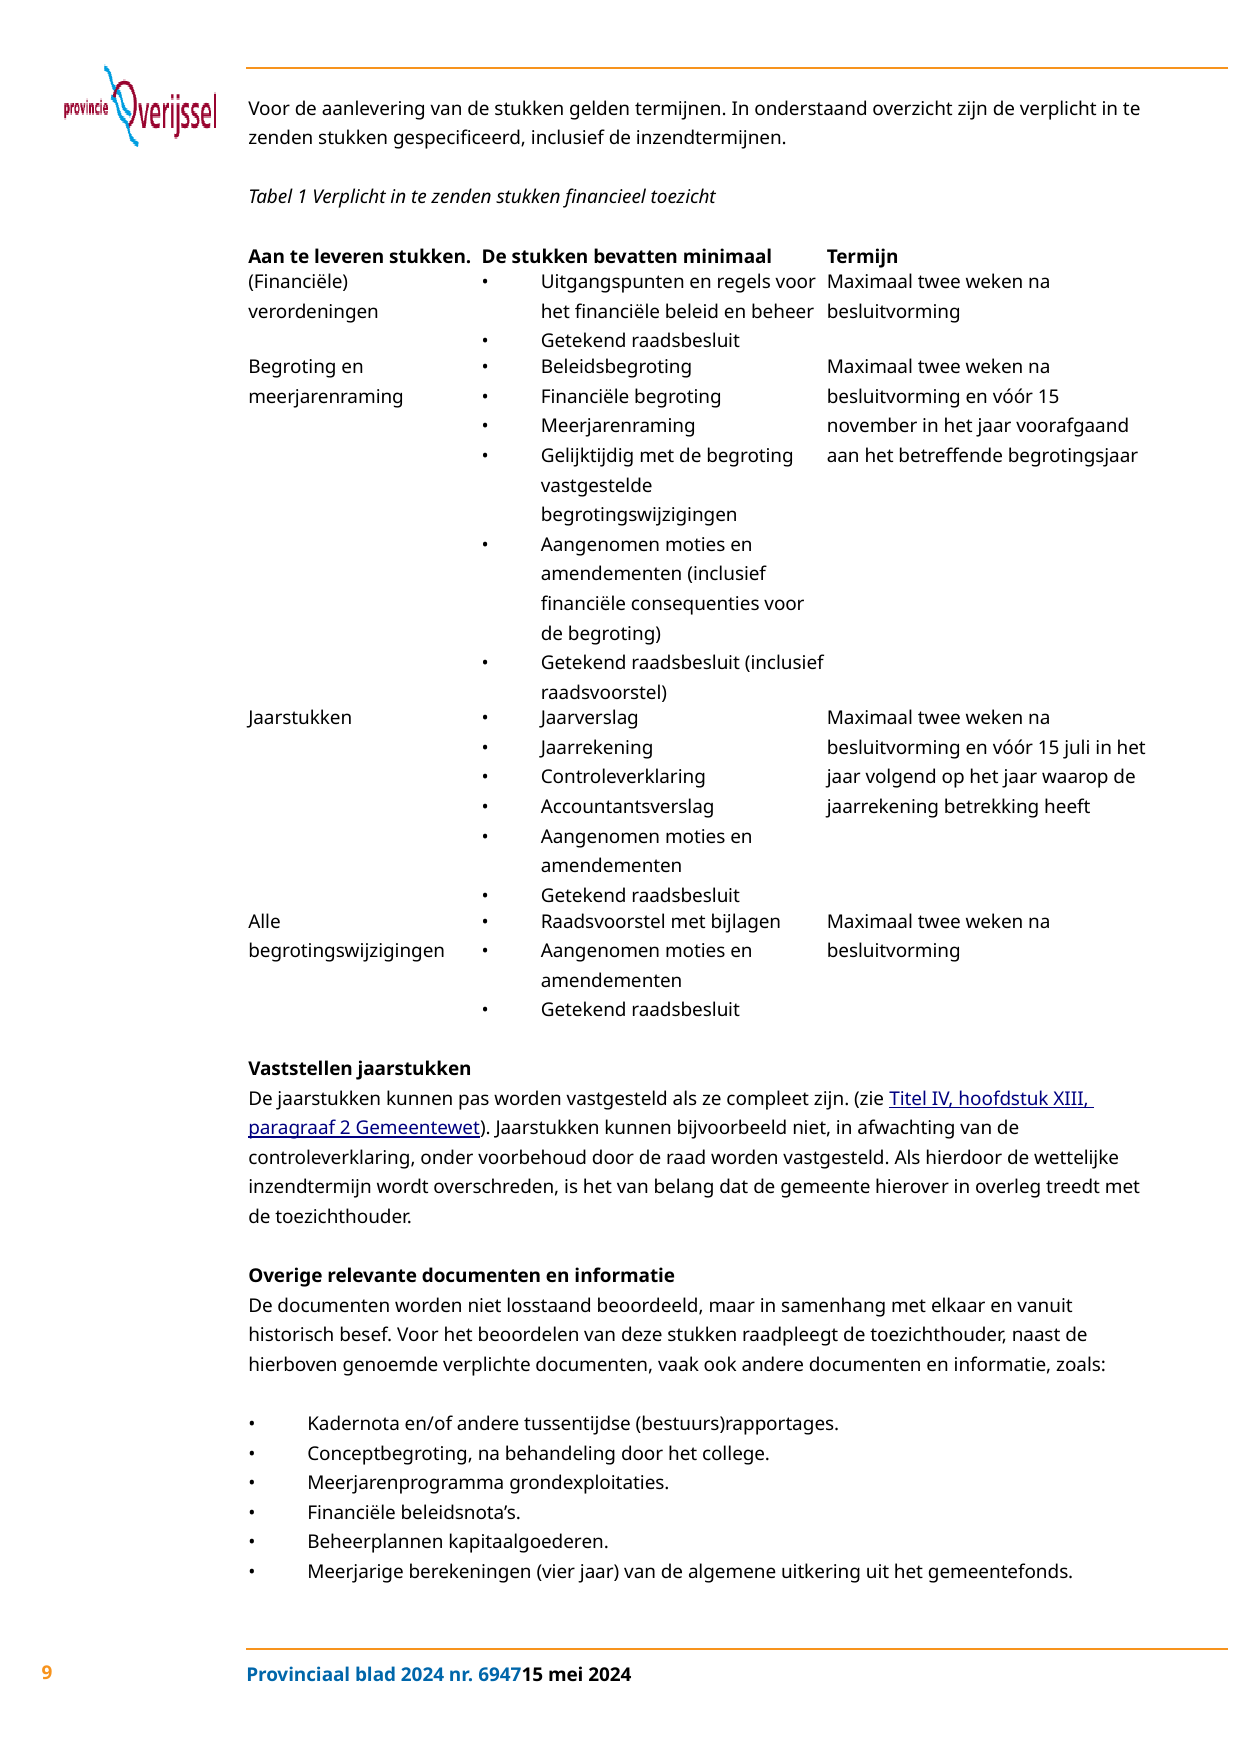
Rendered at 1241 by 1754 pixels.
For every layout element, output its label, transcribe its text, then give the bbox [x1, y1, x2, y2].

list Meerjarige berekeningen (vier jaar) van de algemene uitkering uit het gemeentefonds. [248, 1558, 1152, 1584]
text Overige relevante documenten en informatie [248, 1262, 1152, 1288]
list Kadernota en/of andere tussentijdse (bestuurs)rapportages. [248, 1410, 1152, 1436]
table_cell (Financiële) verordeningen [248, 269, 481, 353]
table_cell Maximaal twee weken na besluitvorming en vóór 15 juli in het jaar volgend op het jaar waarop de jaarrekening betrekking heeft [827, 705, 1152, 908]
text Vaststellen jaarstukken [248, 1055, 1152, 1081]
table_header Termijn [827, 243, 1152, 268]
table_header Aan te leveren stukken. [248, 243, 481, 268]
list Meerjarenprogramma grondexploitaties. [248, 1469, 1152, 1495]
table_cell Beleidsbegroting Financiële begroting Meerjarenraming Gelijktijdig met de begroting vastgestelde begrotingswijzigingen Aangenomen moties en amendementen (inclusief financiële consequenties voor de begroting) Getekend raadsbesluit (inclusief raadsvoorstel) [481, 354, 827, 704]
table_cell Maximaal twee weken na besluitvorming [827, 908, 1152, 1022]
table_cell Uitgangspunten en regels voor het financiële beleid en beheer Getekend raadsbesluit [481, 269, 827, 353]
list Conceptbegroting, na behandeling door het college. [248, 1440, 1152, 1465]
table_cell Alle begrotingswijzigingen [248, 908, 481, 1022]
picture [41, 47, 231, 172]
table_cell Begroting en meerjarenraming [248, 354, 481, 704]
table_cell Maximaal twee weken na besluitvorming en vóór 15 november in het jaar voorafgaand aan het betreffende begrotingsjaar [827, 354, 1152, 704]
text Tabel 1 Verplicht in te zenden stukken financieel toezicht [248, 183, 1152, 209]
list Financiële beleidsnota’s. [248, 1499, 1152, 1524]
table_cell Maximaal twee weken na besluitvorming [827, 269, 1152, 353]
table_header De stukken bevatten minimaal [481, 243, 827, 268]
list Beheerplannen kapitaalgoederen. [248, 1528, 1152, 1554]
table_cell Jaarstukken [248, 705, 481, 908]
text Voor de aanlevering van de stukken gelden termijnen. In onderstaand overzicht zijn de verplicht in te zenden stukken gespecificeerd, inclusief de inzendtermijnen. [248, 95, 1152, 150]
table_cell Raadsvoorstel met bijlagen Aangenomen moties en amendementen Getekend raadsbesluit [481, 908, 827, 1022]
text De documenten worden niet losstaand beoordeeld, maar in samenhang met elkaar en vanuit historisch besef. Voor het beoordelen van deze stukken raadpleegt de toezichthouder, naast de hierboven genoemde verplichte documenten, vaak ook andere documenten en informatie, zoals: [248, 1292, 1152, 1377]
table_cell Jaarverslag Jaarrekening Controleverklaring Accountantsverslag Aangenomen moties en amendementen Getekend raadsbesluit [481, 705, 827, 908]
text De jaarstukken kunnen pas worden vastgesteld als ze compleet zijn. (zie Titel IV, hoofdstuk XIII, paragraaf 2 Gemeentewet). Jaarstukken kunnen bijvoorbeeld niet, in afwachting van de controleverklaring, onder voorbehoud door de raad worden vastgesteld. Als hierdoor de wettelijke inzendtermijn wordt overschreden, is het van belang dat de gemeente hierover in overleg treedt met de toezichthouder. [248, 1085, 1152, 1229]
